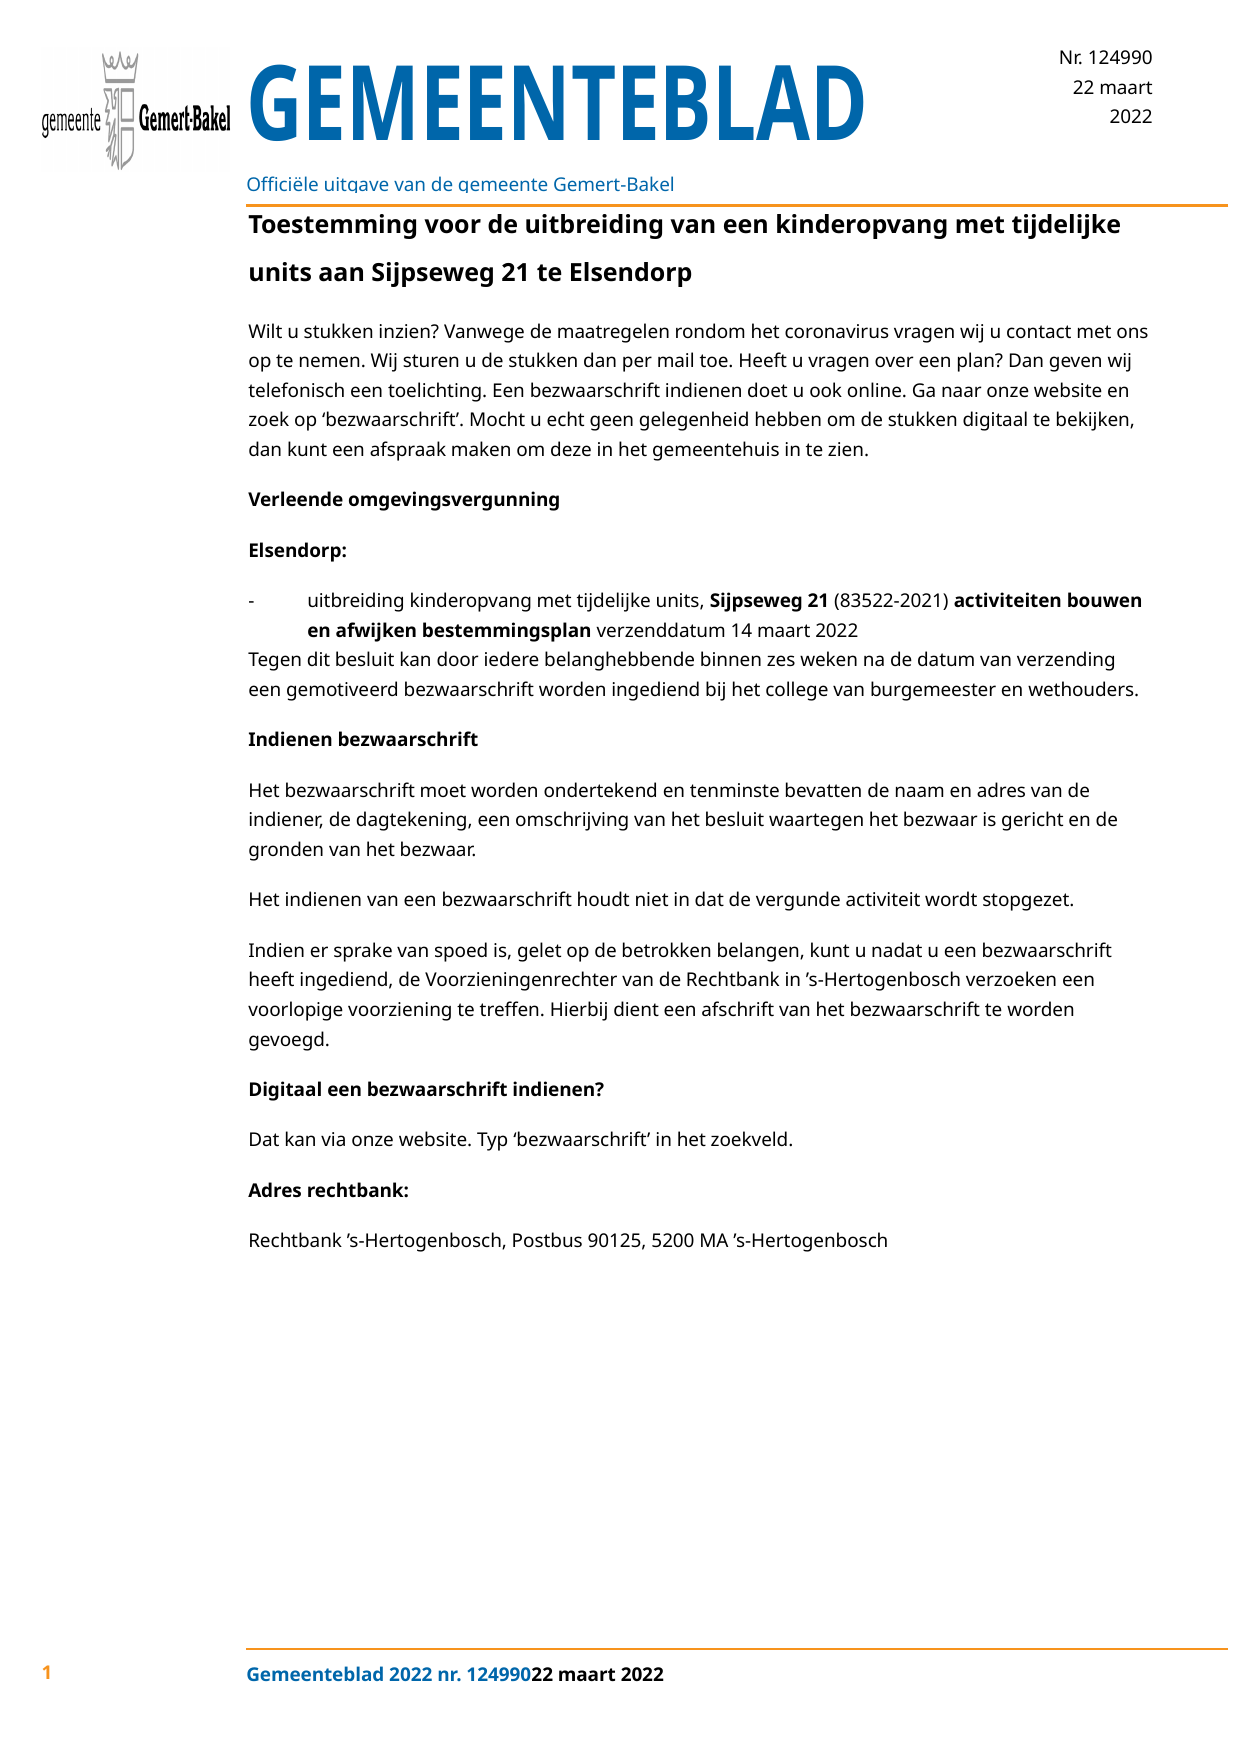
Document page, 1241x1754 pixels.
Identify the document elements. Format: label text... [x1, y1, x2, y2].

text Adres rechtbank: [248, 1177, 1152, 1203]
text Wilt u stukken inzien? Vanwege de maatregelen rondom het coronavirus vragen wij u contact met ons op te nemen. Wij sturen u de stukken dan per mail toe. Heeft u vragen over een plan? Dan geven wij telefonisch een toelichting. Een bezwaarschrift indienen doet u ook online. Ga naar onze website en zoek op ‘bezwaarschrift’. Mocht u echt geen gelegenheid hebben om de stukken digitaal te bekijken, dan kunt een afspraak maken om deze in het gemeentehuis in te zien. [248, 318, 1152, 462]
text Indienen bezwaarschrift [248, 727, 1152, 752]
text Rechtbank ’s-Hertogenbosch, Postbus 90125, 5200 MA ’s-Hertogenbosch [248, 1227, 1152, 1253]
text Het bezwaarschrift moet worden ondertekend en tenminste bevatten de naam en adres van de indiener, de dagtekening, een omschrijving van het besluit waartegen het bezwaar is gericht en de gronden van het bezwaar. [248, 777, 1152, 862]
text Verleende omgevingsvergunning [248, 487, 1152, 512]
text Toestemming voor de uitbreiding van een kinderopvang met tijdelijke units aan Sijpseweg 21 te Elsendorp [248, 207, 1152, 288]
text Indien er sprake van spoed is, gelet op de betrokken belangen, kunt u nadat u een bezwaarschrift heeft ingediend, de Voorzieningenrechter van de Rechtbank in ’s-Hertogenbosch verzoeken een voorlopige voorziening te treffen. Hierbij dient een afschrift van het bezwaarschrift te worden gevoegd. [248, 937, 1152, 1052]
text Digitaal een bezwaarschrift indienen? [248, 1076, 1152, 1102]
text Dat kan via onze website. Typ ‘bezwaarschrift’ in het zoekveld. [248, 1127, 1152, 1152]
picture [41, 47, 231, 172]
text Elsendorp: [248, 537, 1152, 563]
text Tegen dit besluit kan door iedere belanghebbende binnen zes weken na de datum van verzending een gemotiveerd bezwaarschrift worden ingediend bij het college van burgemeester en wethouders. [248, 647, 1152, 702]
list uitbreiding kinderopvang met tijdelijke units, Sijpseweg 21 (83522-2021) activiteiten bouwen en afwijken bestemmingsplan verzenddatum 14 maart 2022 [248, 587, 1152, 643]
text Het indienen van een bezwaarschrift houdt niet in dat de vergunde activiteit wordt stopgezet. [248, 887, 1152, 912]
